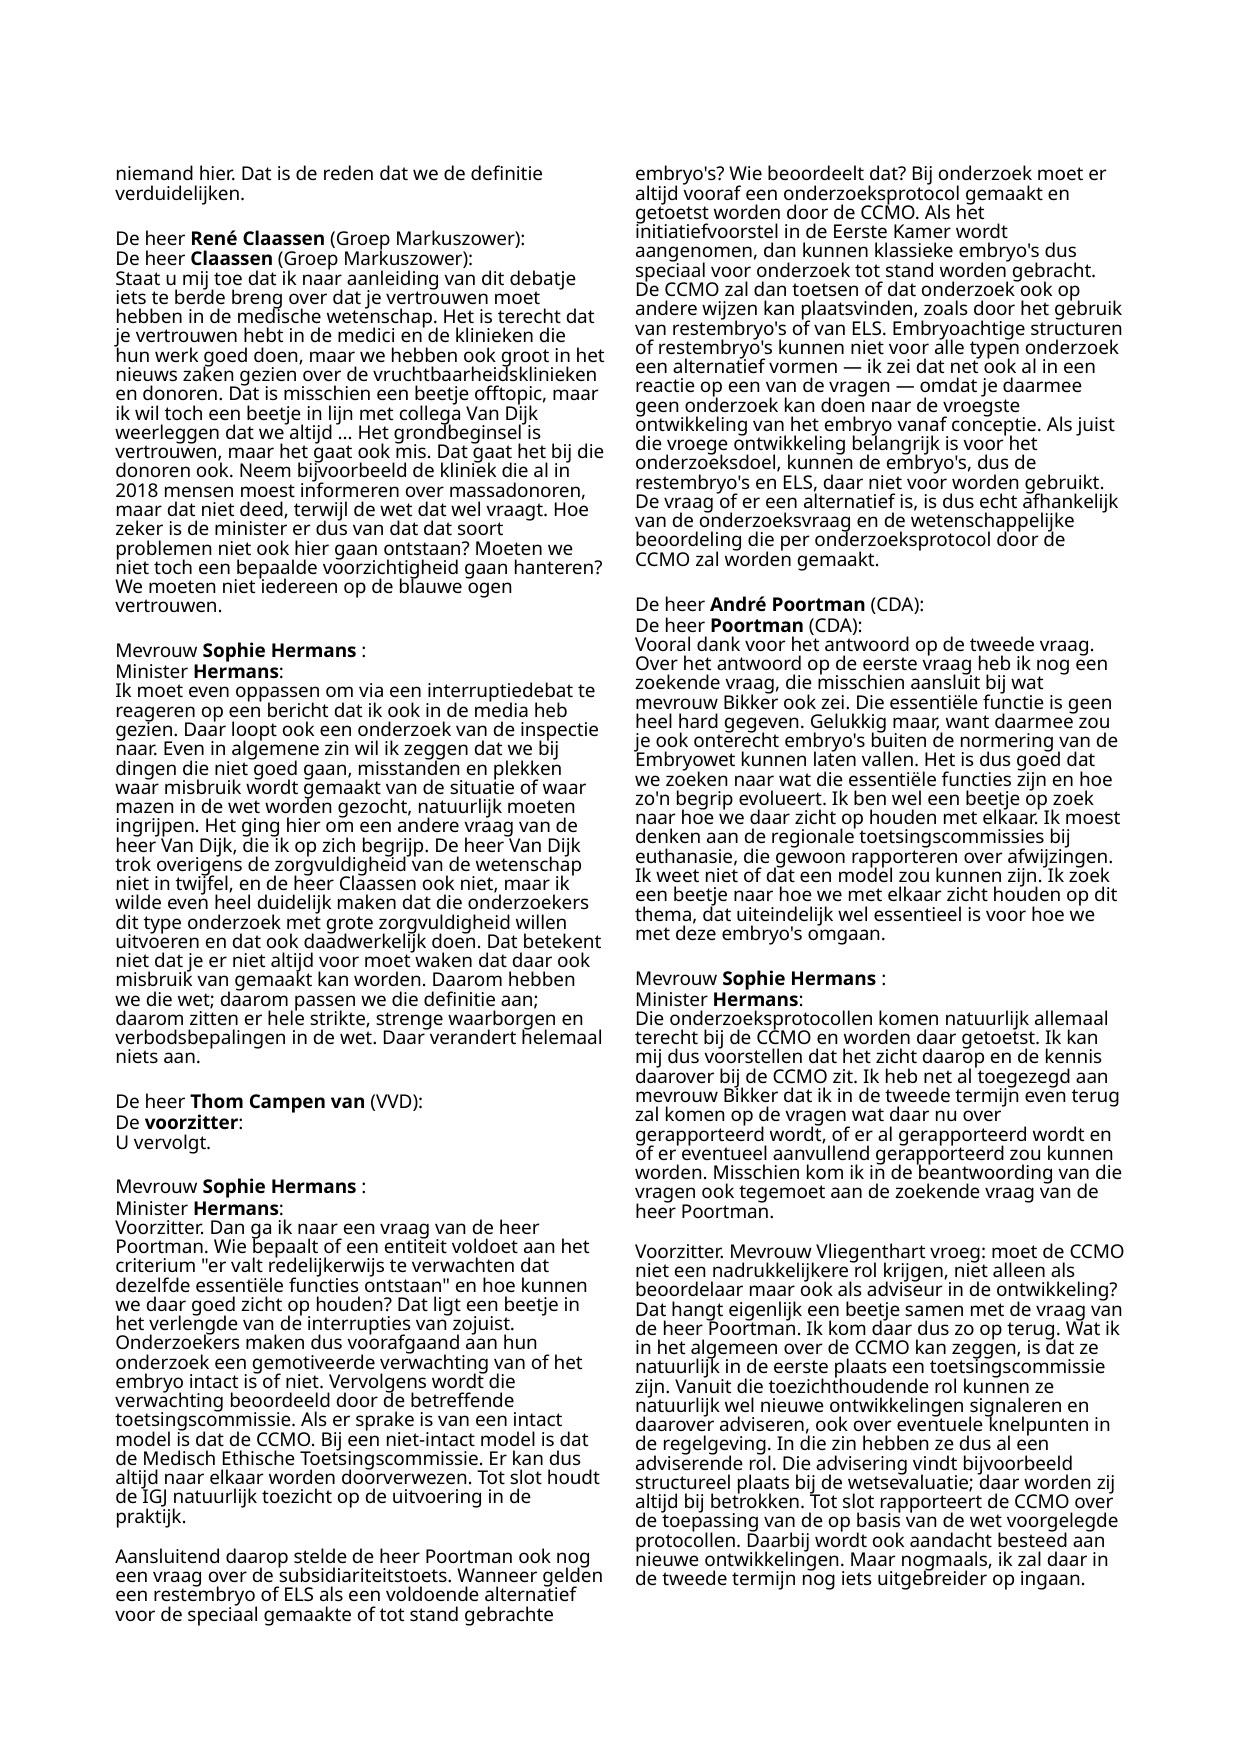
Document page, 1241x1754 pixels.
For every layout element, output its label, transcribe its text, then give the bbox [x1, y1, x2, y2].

text Mevrouw Sophie Hermans : [635, 965, 1125, 991]
text niemand hier. Dat is de reden dat we de definitie verduidelijken. [115, 165, 605, 204]
text Minister Hermans: [635, 991, 1125, 1010]
text Aansluitend daarop stelde de heer Poortman ook nog een vraag over de subsidiariteitstoets. Wanneer gelden een restembryo of ELS als een voldoende alternatief voor de speciaal gemaakte of tot stand gebrachte [115, 1548, 605, 1625]
text Staat u mij toe dat ik naar aanleiding van dit debatje iets te berde breng over dat je vertrouwen moet hebben in de medische wetenschap. Het is terecht dat je vertrouwen hebt in de medici en de klinieken die hun werk goed doen, maar we hebben ook groot in het nieuws zaken gezien over de vruchtbaarheidsklinieken en donoren. Dat is misschien een beetje offtopic, maar ik wil toch een beetje in lijn met collega Van Dijk weerleggen dat we altijd … Het grondbeginsel is vertrouwen, maar het gaat ook mis. Dat gaat het bij die donoren ook. Neem bijvoorbeeld de kliniek die al in 2018 mensen moest informeren over massadonoren, maar dat niet deed, terwijl de wet dat wel vraagt. Hoe zeker is de minister er dus van dat dat soort problemen niet ook hier gaan ontstaan? Moeten we niet toch een bepaalde voorzichtigheid gaan hanteren? We moeten niet iedereen op de blauwe ogen vertrouwen. [115, 270, 605, 617]
text Vooral dank voor het antwoord op de tweede vraag. Over het antwoord op de eerste vraag heb ik nog een zoekende vraag, die misschien aansluit bij wat mevrouw Bikker ook zei. Die essentiële functie is geen heel hard gegeven. Gelukkig maar, want daarmee zou je ook onterecht embryo's buiten de normering van de Embryowet kunnen laten vallen. Het is dus goed dat we zoeken naar wat die essentiële functies zijn en hoe zo'n begrip evolueert. Ik ben wel een beetje op zoek naar hoe we daar zicht op houden met elkaar. Ik moest denken aan de regionale toetsingscommissies bij euthanasie, die gewoon rapporteren over afwijzingen. Ik weet niet of dat een model zou kunnen zijn. Ik zoek een beetje naar hoe we met elkaar zicht houden op dit thema, dat uiteindelijk wel essentieel is voor hoe we met deze embryo's omgaan. [635, 636, 1125, 944]
text Voorzitter. Dan ga ik naar een vraag van de heer Poortman. Wie bepaalt of een entiteit voldoet aan het criterium "er valt redelijkerwijs te verwachten dat dezelfde essentiële functies ontstaan" en hoe kunnen we daar goed zicht op houden? Dat ligt een beetje in het verlengde van de interrupties van zojuist. Onderzoekers maken dus voorafgaand aan hun onderzoek een gemotiveerde verwachting van of het embryo intact is of niet. Vervolgens wordt die verwachting beoordeeld door de betreffende toetsingscommissie. Als er sprake is van een intact model is dat de CCMO. Bij een niet-intact model is dat de Medisch Ethische Toetsingscommissie. Er kan dus altijd naar elkaar worden doorverwezen. Tot slot houdt de IGJ natuurlijk toezicht op de uitvoering in de praktijk. [115, 1219, 605, 1527]
text Mevrouw Sophie Hermans : [115, 637, 605, 663]
text Voorzitter. Mevrouw Vliegenthart vroeg: moet de CCMO niet een nadrukkelijkere rol krijgen, niet alleen als beoordelaar maar ook als adviseur in de ontwikkeling? Dat hangt eigenlijk een beetje samen met de vraag van de heer Poortman. Ik kom daar dus zo op terug. Wat ik in het algemeen over de CCMO kan zeggen, is dat ze natuurlijk in de eerste plaats een toetsingscommissie zijn. Vanuit die toezichthoudende rol kunnen ze natuurlijk wel nieuwe ontwikkelingen signaleren en daarover adviseren, ook over eventuele knelpunten in de regelgeving. In die zin hebben ze dus al een adviserende rol. Die advisering vindt bijvoorbeeld structureel plaats bij de wetsevaluatie; daar worden zij altijd bij betrokken. Tot slot rapporteert de CCMO over de toepassing van de op basis van de wet voorgelegde protocollen. Daarbij wordt ook aandacht besteed aan nieuwe ontwikkelingen. Maar nogmaals, ik zal daar in de tweede termijn nog iets uitgebreider op ingaan. [635, 1243, 1125, 1589]
text embryo's? Wie beoordeelt dat? Bij onderzoek moet er altijd vooraf een onderzoeksprotocol gemaakt en getoetst worden door de CCMO. Als het initiatiefvoorstel in de Eerste Kamer wordt aangenomen, dan kunnen klassieke embryo's dus speciaal voor onderzoek tot stand worden gebracht. De CCMO zal dan toetsen of dat onderzoek ook op andere wijzen kan plaatsvinden, zoals door het gebruik van restembryo's of van ELS. Embryoachtige structuren of restembryo's kunnen niet voor alle typen onderzoek een alternatief vormen — ik zei dat net ook al in een reactie op een van de vragen — omdat je daarmee geen onderzoek kan doen naar de vroegste ontwikkeling van het embryo vanaf conceptie. Als juist die vroege ontwikkeling belangrijk is voor het onderzoeksdoel, kunnen de embryo's, dus de restembryo's en ELS, daar niet voor worden gebruikt. De vraag of er een alternatief is, is dus echt afhankelijk van de onderzoeksvraag en de wetenschappelijke beoordeling die per onderzoeksprotocol door de CCMO zal worden gemaakt. [635, 165, 1125, 570]
text De heer André Poortman (CDA): [635, 591, 1125, 617]
text De heer Poortman (CDA): [635, 617, 1125, 636]
text De voorzitter: [115, 1114, 605, 1134]
text Mevrouw Sophie Hermans : [115, 1174, 605, 1199]
text Minister Hermans: [115, 1199, 605, 1219]
text De heer Thom Campen van (VVD): [115, 1089, 605, 1114]
text U vervolgt. [115, 1134, 605, 1153]
text De heer René Claassen (Groep Markuszower): [115, 225, 605, 250]
text Ik moet even oppassen om via een interruptiedebat te reageren op een bericht dat ik ook in de media heb gezien. Daar loopt ook een onderzoek van de inspectie naar. Even in algemene zin wil ik zeggen dat we bij dingen die niet goed gaan, misstanden en plekken waar misbruik wordt gemaakt van de situatie of waar mazen in de wet worden gezocht, natuurlijk moeten ingrijpen. Het ging hier om een andere vraag van de heer Van Dijk, die ik op zich begrijp. De heer Van Dijk trok overigens de zorgvuldigheid van de wetenschap niet in twijfel, en de heer Claassen ook niet, maar ik wilde even heel duidelijk maken dat die onderzoekers dit type onderzoek met grote zorgvuldigheid willen uitvoeren en dat ook daadwerkelijk doen. Dat betekent niet dat je er niet altijd voor moet waken dat daar ook misbruik van gemaakt kan worden. Daarom hebben we die wet; daarom passen we die definitie aan; daarom zitten er hele strikte, strenge waarborgen en verbodsbepalingen in de wet. Daar verandert helemaal niets aan. [115, 682, 605, 1068]
text Die onderzoeksprotocollen komen natuurlijk allemaal terecht bij de CCMO en worden daar getoetst. Ik kan mij dus voorstellen dat het zicht daarop en de kennis daarover bij de CCMO zit. Ik heb net al toegezegd aan mevrouw Bikker dat ik in de tweede termijn even terug zal komen op de vragen wat daar nu over gerapporteerd wordt, of er al gerapporteerd wordt en of er eventueel aanvullend gerapporteerd zou kunnen worden. Misschien kom ik in de beantwoording van die vragen ook tegemoet aan de zoekende vraag van de heer Poortman. [635, 1010, 1125, 1222]
text Minister Hermans: [115, 663, 605, 682]
text De heer Claassen (Groep Markuszower): [115, 250, 605, 270]
